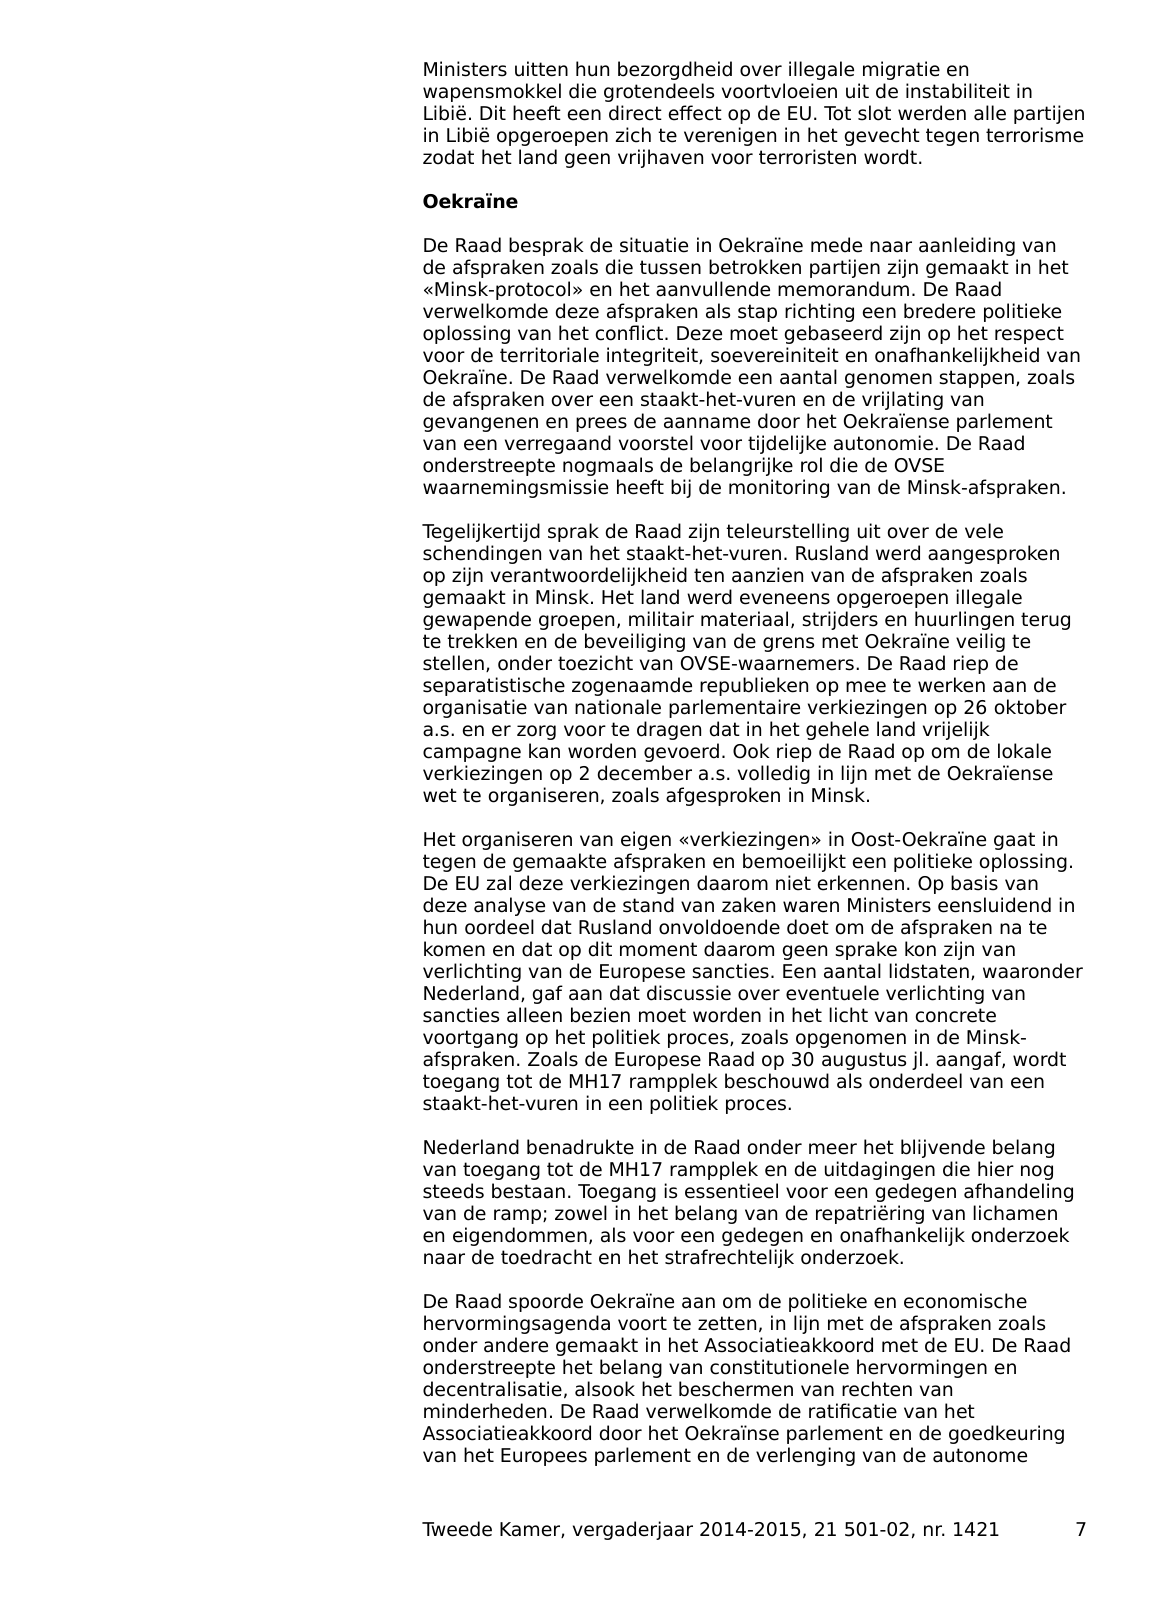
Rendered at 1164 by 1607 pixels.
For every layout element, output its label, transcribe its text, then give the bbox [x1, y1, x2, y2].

text Het organiseren van eigen «verkiezingen» in Oost-Oekraïne gaat in tegen de gemaakte afspraken en bemoeilijkt een politieke oplossing. De EU zal deze verkiezingen daarom niet erkennen. Op basis van deze analyse van de stand van zaken waren Ministers eensluidend in hun oordeel dat Rusland onvoldoende doet om de afspraken na te komen en dat op dit moment daarom geen sprake kon zijn van verlichting van de Europese sancties. Een aantal lidstaten, waaronder Nederland, gaf aan dat discussie over eventuele verlichting van sancties alleen bezien moet worden in het licht van concrete voortgang op het politiek proces, zoals opgenomen in de Minsk-afspraken. Zoals de Europese Raad op 30 augustus jl. aangaf, wordt toegang tot de MH17 rampplek beschouwd als onderdeel van een staakt-het-vuren in een politiek proces. [422, 829, 1087, 1115]
text De Raad spoorde Oekraïne aan om de politieke en economische hervormingsagenda voort te zetten, in lijn met de afspraken zoals onder andere gemaakt in het Associatieakkoord met de EU. De Raad onderstreepte het belang van constitutionele hervormingen en decentralisatie, alsook het beschermen van rechten van minderheden. De Raad verwelkomde de ratificatie van het Associatieakkoord door het Oekraïnse parlement en de goedkeuring van het Europees parlement en de verlenging van de autonome [422, 1291, 1087, 1467]
text Tegelijkertijd sprak de Raad zijn teleurstelling uit over de vele schendingen van het staakt-het-vuren. Rusland werd aangesproken op zijn verantwoordelijkheid ten aanzien van de afspraken zoals gemaakt in Minsk. Het land werd eveneens opgeroepen illegale gewapende groepen, militair materiaal, strijders en huurlingen terug te trekken en de beveiliging van de grens met Oekraïne veilig te stellen, onder toezicht van OVSE-waarnemers. De Raad riep de separatistische zogenaamde republieken op mee te werken aan de organisatie van nationale parlementaire verkiezingen op 26 oktober a.s. en er zorg voor te dragen dat in het gehele land vrijelijk campagne kan worden gevoerd. Ook riep de Raad op om de lokale verkiezingen op 2 december a.s. volledig in lijn met de Oekraïense wet te organiseren, zoals afgesproken in Minsk. [422, 521, 1087, 807]
text Nederland benadrukte in de Raad onder meer het blijvende belang van toegang tot de MH17 rampplek en de uitdagingen die hier nog steeds bestaan. Toegang is essentieel voor een gedegen afhandeling van de ramp; zowel in het belang van de repatriëring van lichamen en eigendommen, als voor een gedegen en onafhankelijk onderzoek naar de toedracht en het strafrechtelijk onderzoek. [422, 1137, 1087, 1269]
subtitle Oekraïne [422, 191, 1087, 213]
text Ministers uitten hun bezorgdheid over illegale migratie en wapensmokkel die grotendeels voortvloeien uit de instabiliteit in Libië. Dit heeft een direct effect op de EU. Tot slot werden alle partijen in Libië opgeroepen zich te verenigen in het gevecht tegen terrorisme zodat het land geen vrijhaven voor terroristen wordt. [422, 59, 1087, 169]
text De Raad besprak de situatie in Oekraïne mede naar aanleiding van de afspraken zoals die tussen betrokken partijen zijn gemaakt in het «Minsk-protocol» en het aanvullende memorandum. De Raad verwelkomde deze afspraken als stap richting een bredere politieke oplossing van het conflict. Deze moet gebaseerd zijn op het respect voor de territoriale integriteit, soevereiniteit en onafhankelijkheid van Oekraïne. De Raad verwelkomde een aantal genomen stappen, zoals de afspraken over een staakt-het-vuren en de vrijlating van gevangenen en prees de aanname door het Oekraïense parlement van een verregaand voorstel voor tijdelijke autonomie. De Raad onderstreepte nogmaals de belangrijke rol die de OVSE waarnemingsmissie heeft bij de monitoring van de Minsk-afspraken. [422, 235, 1087, 499]
